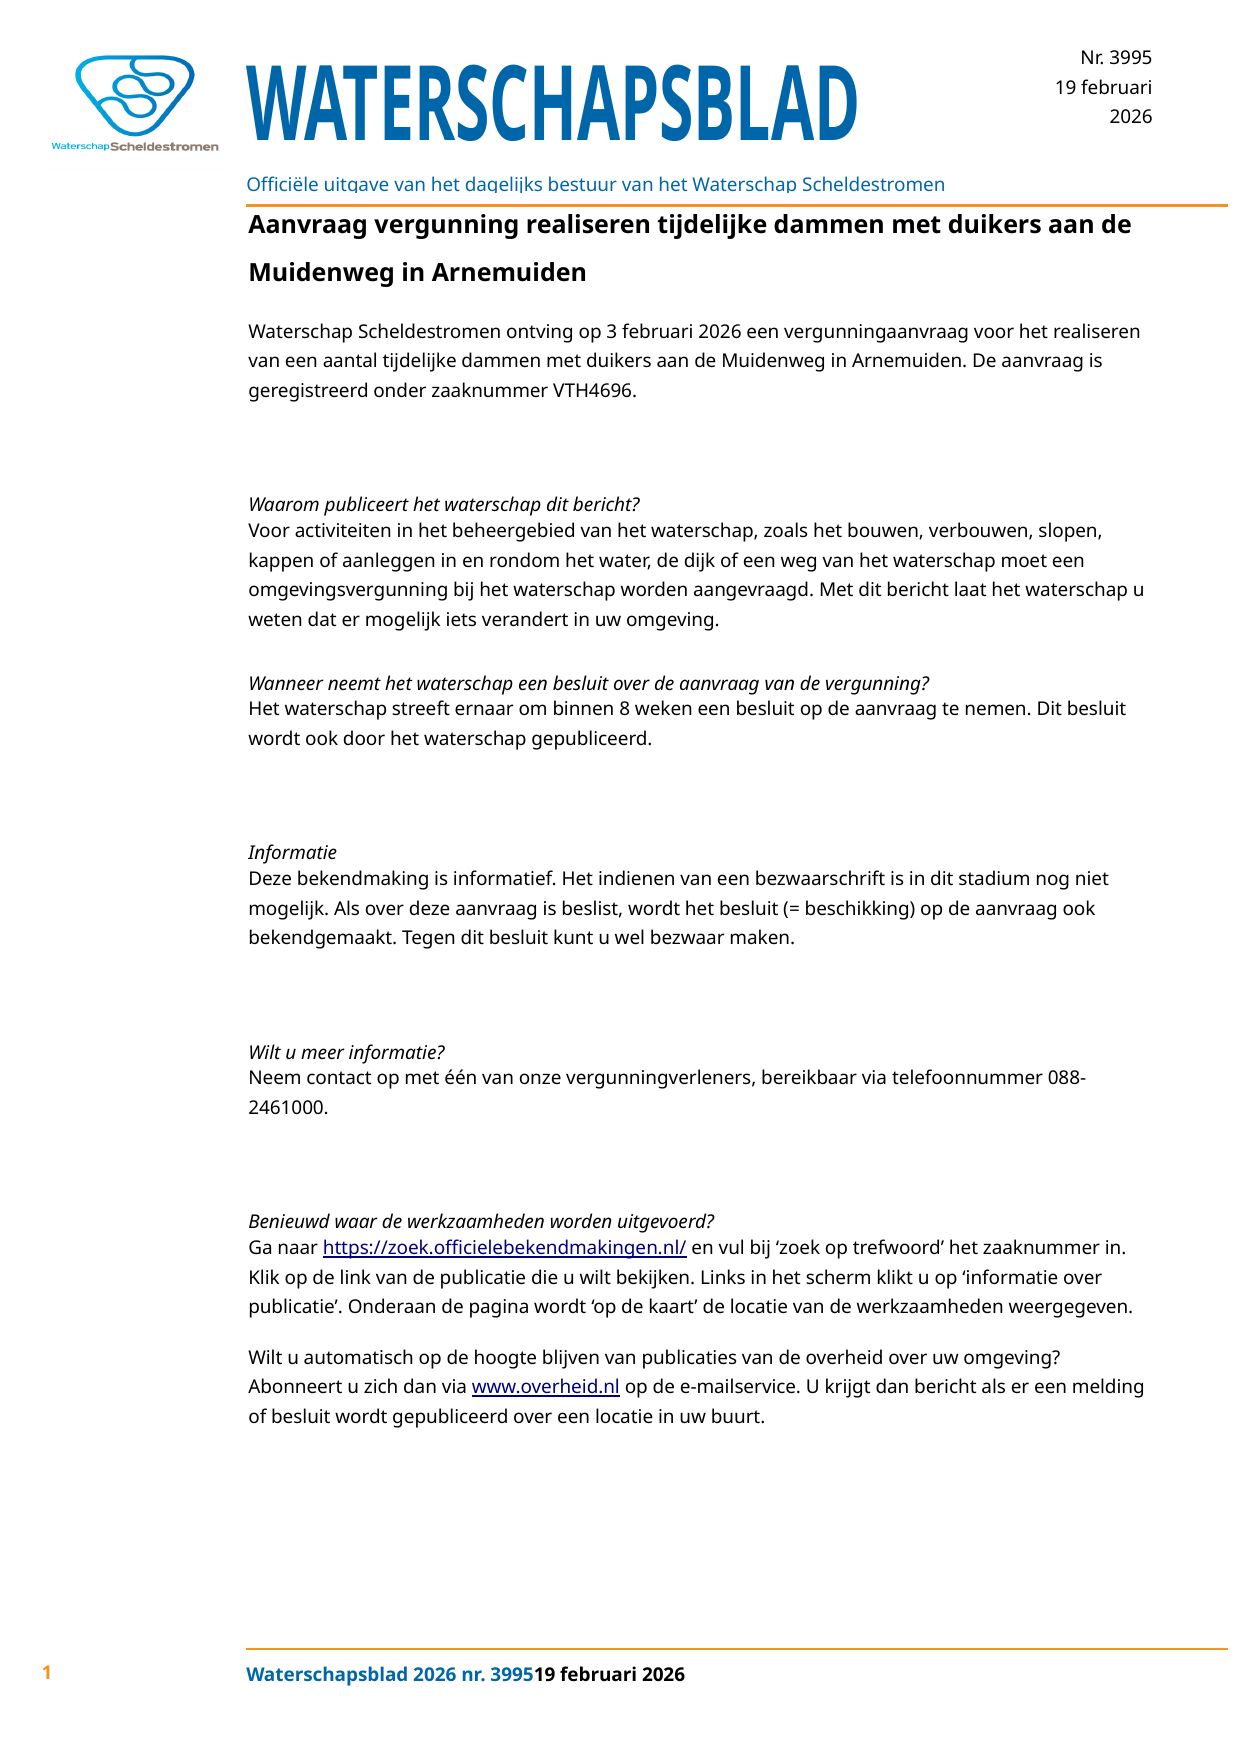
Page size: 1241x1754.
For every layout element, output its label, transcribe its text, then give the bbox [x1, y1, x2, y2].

text Wanneer neemt het waterschap een besluit over de aanvraag van de vergunning? [248, 670, 1152, 696]
text Voor activiteiten in het beheergebied van het waterschap, zoals het bouwen, verbouwen, slopen, kappen of aanleggen in en rondom het water, de dijk of een weg van het waterschap moet een omgevingsvergunning bij het waterschap worden aangevraagd. Met dit bericht laat het waterschap u weten dat er mogelijk iets verandert in uw omgeving. [248, 517, 1152, 632]
picture [41, 47, 231, 172]
text Benieuwd waar de werkzaamheden worden uitgevoerd? [248, 1208, 1152, 1234]
text Waarom publiceert het waterschap dit bericht? [248, 491, 1152, 517]
text Wilt u automatisch op de hoogte blijven van publicaties van de overheid over uw omgeving? Abonneert u zich dan via www.overheid.nl op de e-mailservice. U krijgt dan bericht als er een melding of besluit wordt gepubliceerd over een locatie in uw buurt. [248, 1344, 1152, 1429]
text Aanvraag vergunning realiseren tijdelijke dammen met duikers aan de Muidenweg in Arnemuiden [248, 207, 1152, 288]
text Ga naar https://zoek.officielebekendmakingen.nl/ en vul bij ‘zoek op trefwoord’ het zaaknummer in. Klik op de link van de publicatie die u wilt bekijken. Links in het scherm klikt u op ‘informatie over publicatie’. Onderaan de pagina wordt ‘op de kaart’ de locatie van de werkzaamheden weergegeven. [248, 1234, 1152, 1319]
text Neem contact op met één van onze vergunningverleners, bereikbaar via telefoonnummer 088-2461000. [248, 1064, 1152, 1120]
text Waterschap Scheldestromen ontving op 3 februari 2026 een vergunningaanvraag voor het realiseren van een aantal tijdelijke dammen met duikers aan de Muidenweg in Arnemuiden. De aanvraag is geregistreerd onder zaaknummer VTH4696. [248, 318, 1152, 403]
text Het waterschap streeft ernaar om binnen 8 weken een besluit op de aanvraag te nemen. Dit besluit wordt ook door het waterschap gepubliceerd. [248, 696, 1152, 751]
text Informatie [248, 839, 1152, 865]
text Wilt u meer informatie? [248, 1039, 1152, 1064]
text Deze bekendmaking is informatief. Het indienen van een bezwaarschrift is in dit stadium nog niet mogelijk. Als over deze aanvraag is beslist, wordt het besluit (= beschikking) op de aanvraag ook bekendgemaakt. Tegen dit besluit kunt u wel bezwaar maken. [248, 865, 1152, 950]
